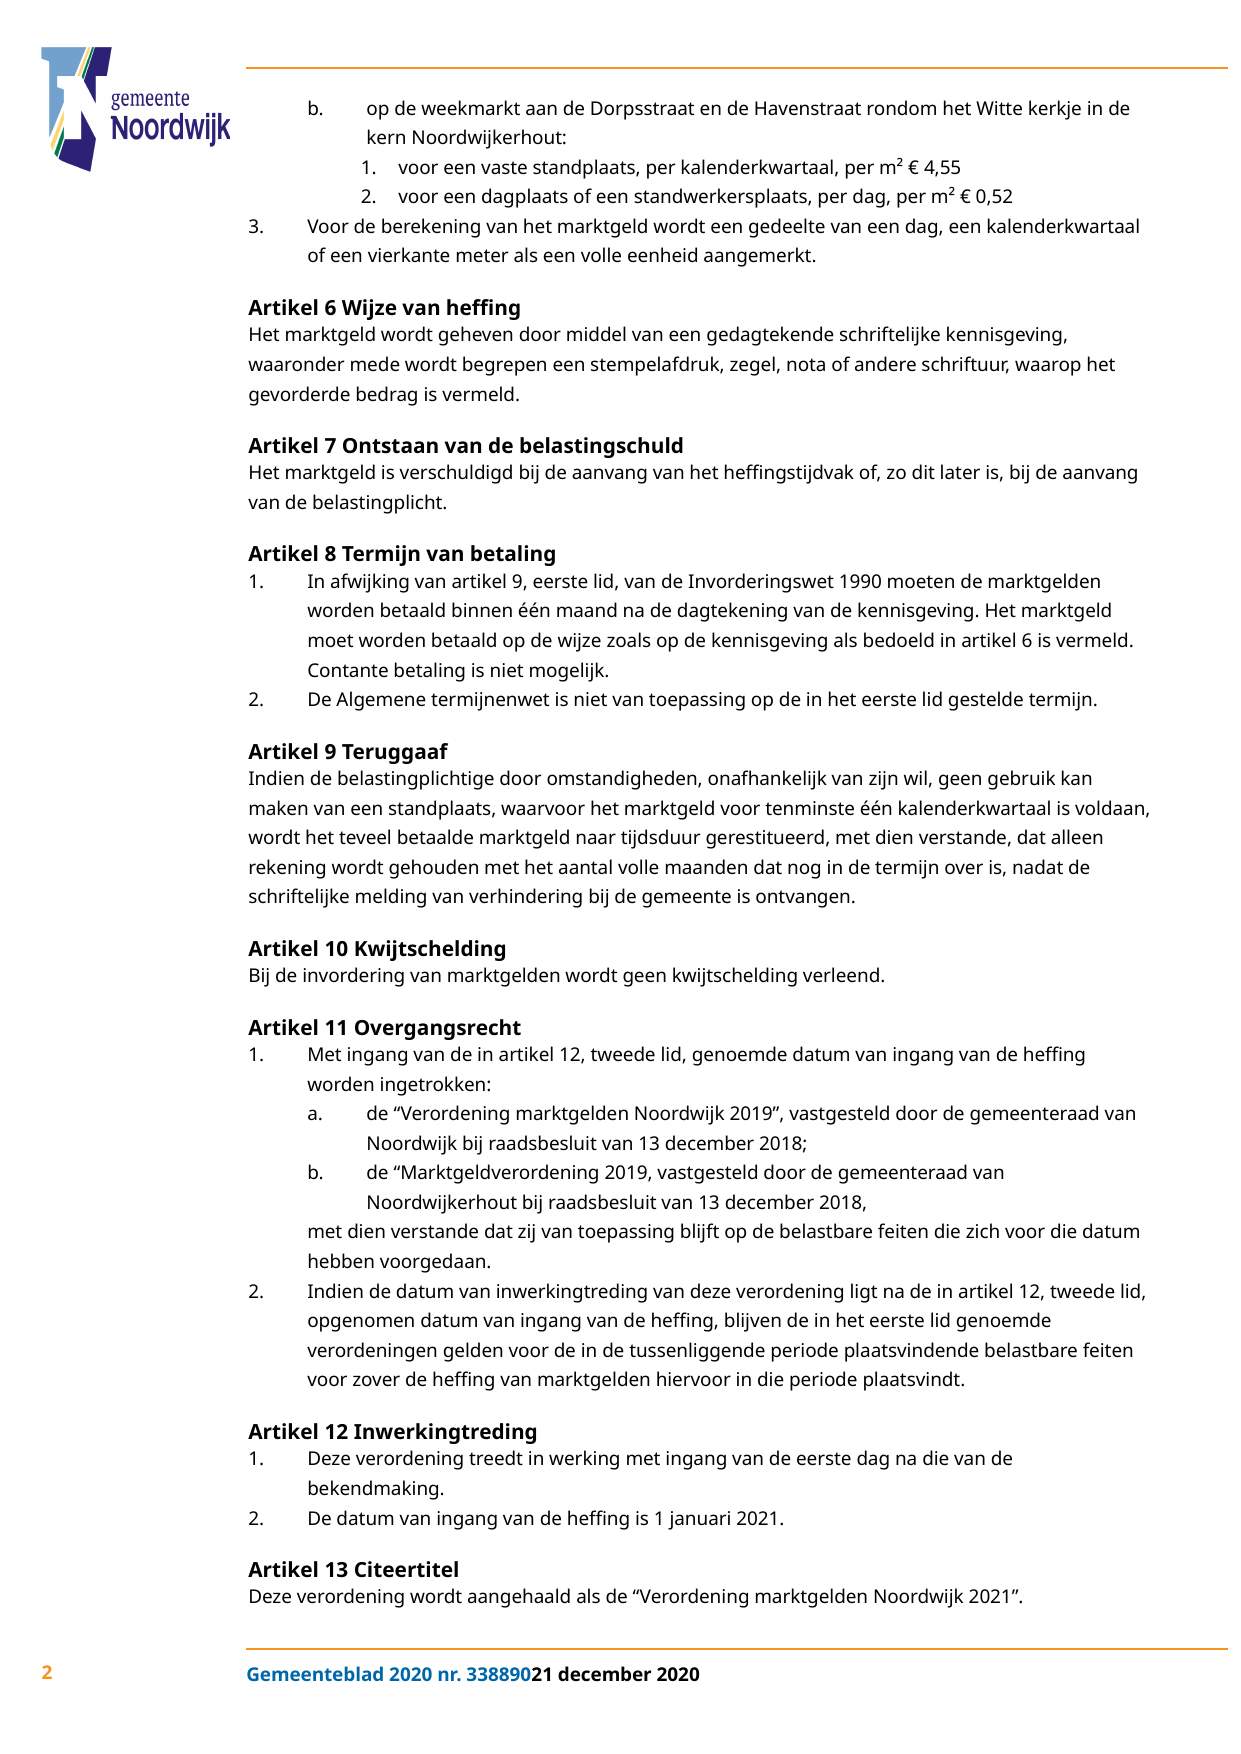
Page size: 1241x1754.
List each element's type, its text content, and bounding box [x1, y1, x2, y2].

list de “Verordening marktgelden Noordwijk 2019”, vastgesteld door de gemeenteraad van Noordwijk bij raadsbesluit van 13 december 2018; [307, 1100, 1152, 1156]
text Het marktgeld is verschuldigd bij de aanvang van het heffingstijdvak of, zo dit later is, bij de aanvang van de belastingplicht. [248, 459, 1152, 515]
list voor een vaste standplaats, per kalenderkwartaal, per m² € 4,55 [361, 154, 1152, 180]
list voor een dagplaats of een standwerkersplaats, per dag, per m² € 0,52 [361, 183, 1152, 209]
list In afwijking van artikel 9, eerste lid, van de Invorderingswet 1990 moeten de marktgelden worden betaald binnen één maand na de dagtekening van de kennisgeving. Het marktgeld moet worden betaald op de wijze zoals op de kennisgeving als bedoeld in artikel 6 is vermeld. Contante betaling is niet mogelijk. [248, 568, 1152, 682]
text Artikel 13 Citeertitel [248, 1555, 1152, 1583]
text Artikel 9 Teruggaaf [248, 737, 1152, 765]
text Deze verordening wordt aangehaald als de “Verordening marktgelden Noordwijk 2021”. [248, 1583, 1152, 1609]
text Artikel 7 Ontstaan van de belastingschuld [248, 431, 1152, 459]
text Artikel 6 Wijze van heffing [248, 293, 1152, 322]
text Artikel 8 Termijn van betaling [248, 539, 1152, 568]
list De Algemene termijnenwet is niet van toepassing op de in het eerste lid gestelde termijn. [248, 686, 1152, 712]
text Artikel 10 Kwijtschelding [248, 934, 1152, 962]
list De datum van ingang van de heffing is 1 januari 2021. [248, 1505, 1152, 1530]
list Met ingang van de in artikel 12, tweede lid, genoemde datum van ingang van de heffing worden ingetrokken: [248, 1041, 1152, 1097]
picture [41, 47, 231, 172]
list op de weekmarkt aan de Dorpsstraat en de Havenstraat rondom het Witte kerkje in de kern Noordwijkerhout: [307, 95, 1152, 150]
list de “Marktgeldverordening 2019, vastgesteld door de gemeenteraad van Noordwijkerhout bij raadsbesluit van 13 december 2018, [307, 1159, 1152, 1215]
list Voor de berekening van het marktgeld wordt een gedeelte van een dag, een kalenderkwartaal of een vierkante meter als een volle eenheid aangemerkt. [248, 213, 1152, 268]
text Indien de belastingplichtige door omstandigheden, onafhankelijk van zijn wil, geen gebruik kan maken van een standplaats, waarvoor het marktgeld voor tenminste één kalenderkwartaal is voldaan, wordt het teveel betaalde marktgeld naar tijdsduur gerestitueerd, met dien verstande, dat alleen rekening wordt gehouden met het aantal volle maanden dat nog in de termijn over is, nadat de schriftelijke melding van verhindering bij de gemeente is ontvangen. [248, 765, 1152, 909]
text Artikel 12 Inwerkingtreding [248, 1417, 1152, 1446]
list Indien de datum van inwerkingtreding van deze verordening ligt na de in artikel 12, tweede lid, opgenomen datum van ingang van de heffing, blijven de in het eerste lid genoemde verordeningen gelden voor de in de tussenliggende periode plaatsvindende belastbare feiten voor zover de heffing van marktgelden hiervoor in die periode plaatsvindt. [248, 1278, 1152, 1392]
text Bij de invordering van marktgelden wordt geen kwijtschelding verleend. [248, 962, 1152, 988]
list Deze verordening treedt in werking met ingang van de eerste dag na die van de bekendmaking. [248, 1446, 1152, 1501]
text Artikel 11 Overgangsrecht [248, 1013, 1152, 1041]
list met dien verstande dat zij van toepassing blijft op de belastbare feiten die zich voor die datum hebben voorgedaan. [248, 1219, 1152, 1274]
text Het marktgeld wordt geheven door middel van een gedagtekende schriftelijke kennisgeving, waaronder mede wordt begrepen een stempelafdruk, zegel, nota of andere schriftuur, waarop het gevorderde bedrag is vermeld. [248, 322, 1152, 406]
